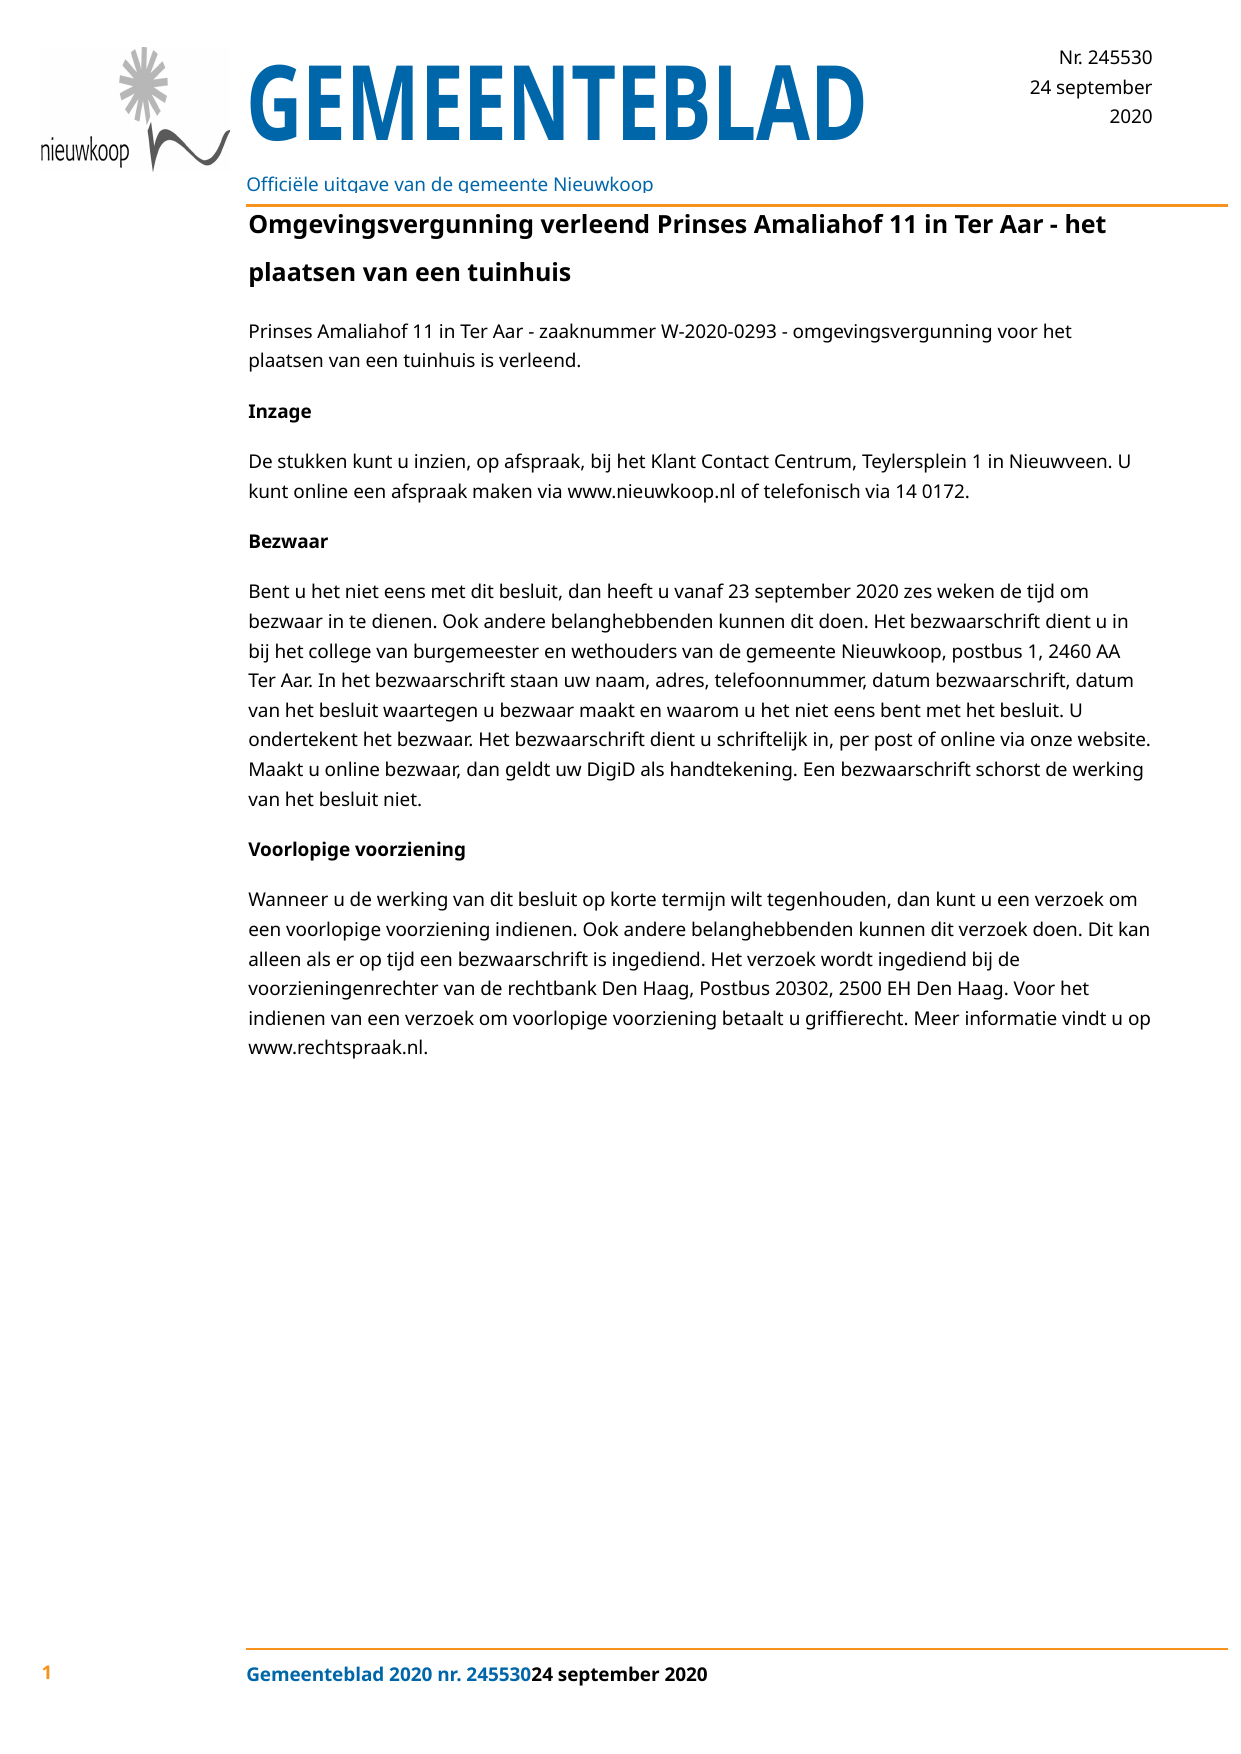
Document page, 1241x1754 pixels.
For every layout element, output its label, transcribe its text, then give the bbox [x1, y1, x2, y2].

picture [41, 47, 231, 172]
text Wanneer u de werking van dit besluit op korte termijn wilt tegenhouden, dan kunt u een verzoek om een voorlopige voorziening indienen. Ook andere belanghebbenden kunnen dit verzoek doen. Dit kan alleen als er op tijd een bezwaarschrift is ingediend. Het verzoek wordt ingediend bij de voorzieningenrechter van de rechtbank Den Haag, Postbus 20302, 2500 EH Den Haag. Voor het indienen van een verzoek om voorlopige voorziening betaalt u griffierecht. Meer informatie vindt u op www.rechtspraak.nl. [248, 887, 1152, 1060]
text Inzage [248, 398, 1152, 424]
text De stukken kunt u inzien, op afspraak, bij het Klant Contact Centrum, Teylersplein 1 in Nieuwveen. U kunt online een afspraak maken via www.nieuwkoop.nl of telefonisch via 14 0172. [248, 448, 1152, 504]
text Bezwaar [248, 528, 1152, 554]
text Omgevingsvergunning verleend Prinses Amaliahof 11 in Ter Aar - het plaatsen van een tuinhuis [248, 207, 1152, 288]
text Voorlopige voorziening [248, 836, 1152, 862]
text Bent u het niet eens met dit besluit, dan heeft u vanaf 23 september 2020 zes weken de tijd om bezwaar in te dienen. Ook andere belanghebbenden kunnen dit doen. Het bezwaarschrift dient u in bij het college van burgemeester en wethouders van de gemeente Nieuwkoop, postbus 1, 2460 AA Ter Aar. In het bezwaarschrift staan uw naam, adres, telefoonnummer, datum bezwaarschrift, datum van het besluit waartegen u bezwaar maakt en waarom u het niet eens bent met het besluit. U ondertekent het bezwaar. Het bezwaarschrift dient u schriftelijk in, per post of online via onze website. Maakt u online bezwaar, dan geldt uw DigiD als handtekening. Een bezwaarschrift schorst de werking van het besluit niet. [248, 579, 1152, 812]
text Prinses Amaliahof 11 in Ter Aar - zaaknummer W-2020-0293 - omgevingsvergunning voor het plaatsen van een tuinhuis is verleend. [248, 318, 1152, 373]
